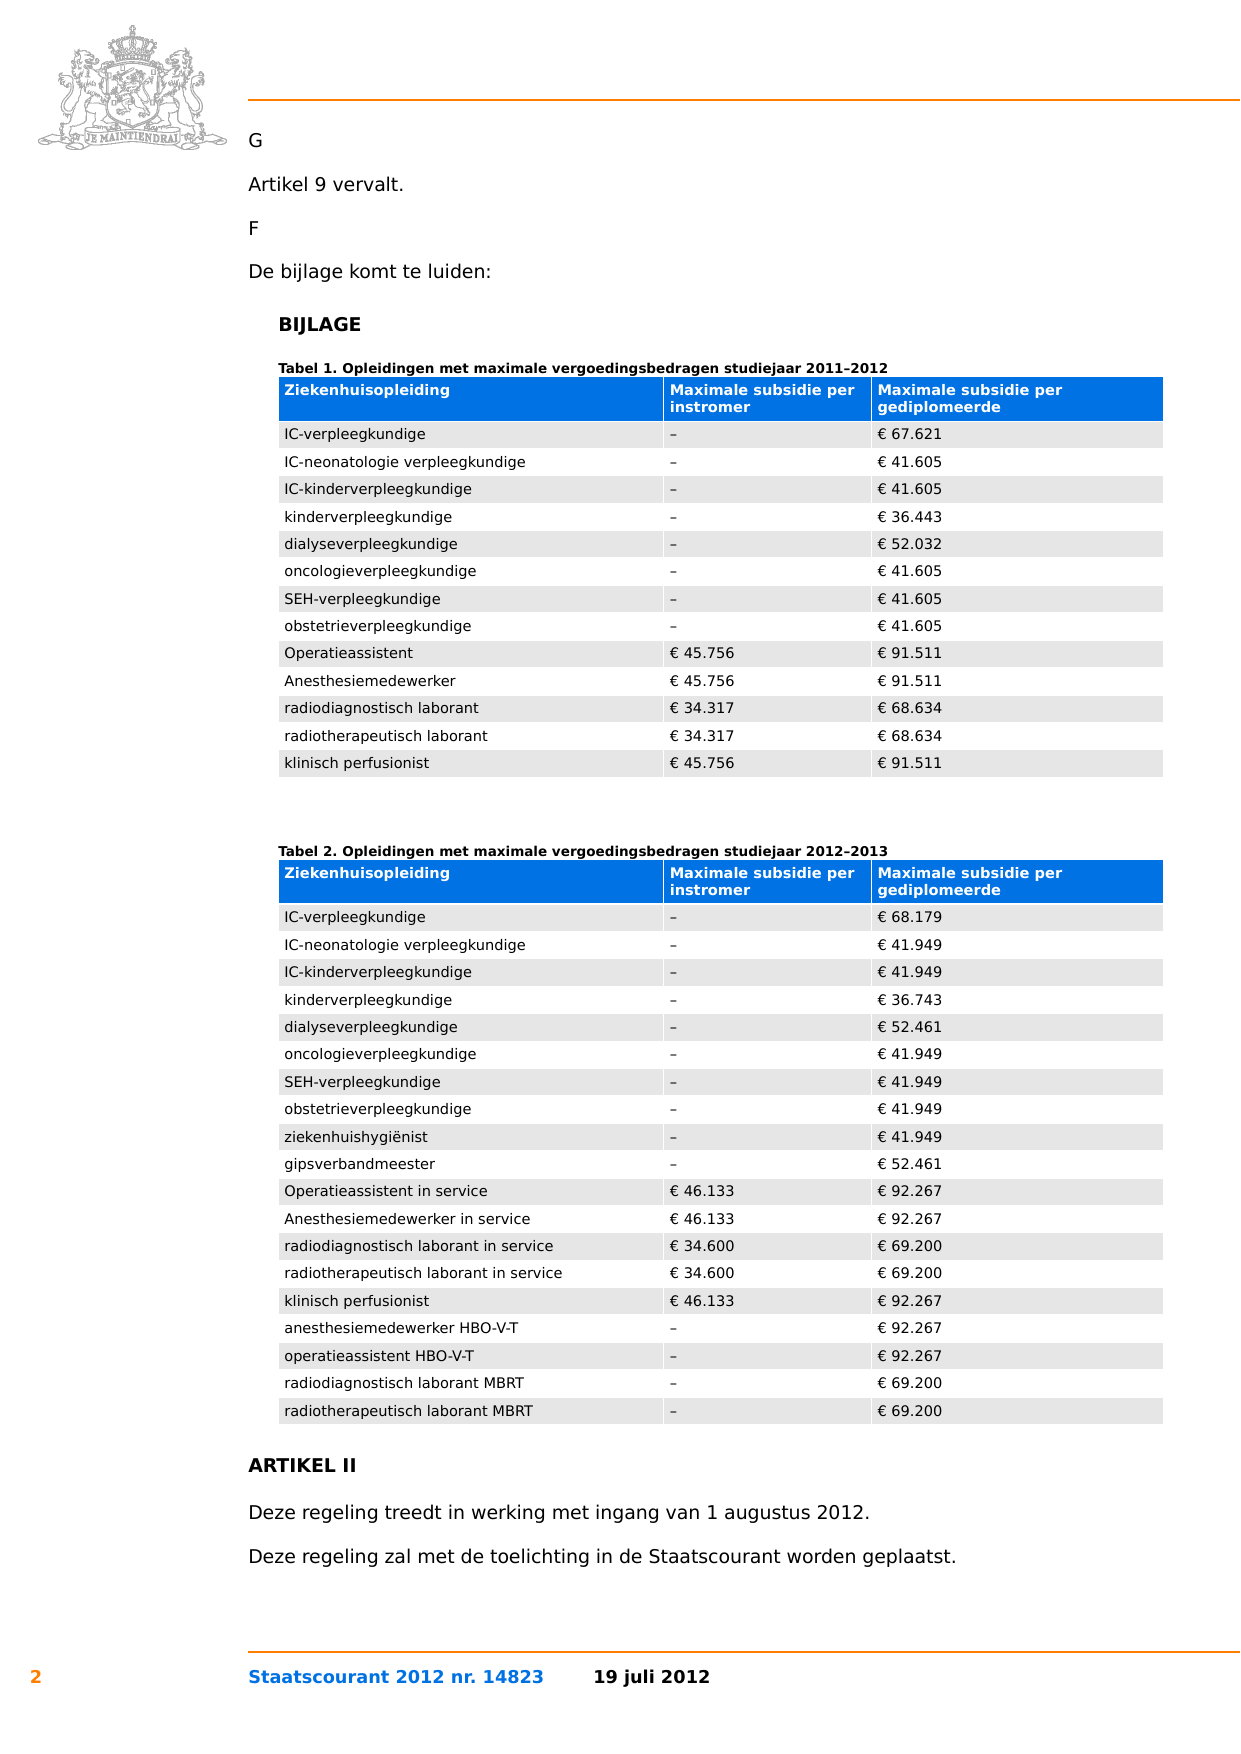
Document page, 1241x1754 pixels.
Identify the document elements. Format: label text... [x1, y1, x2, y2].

table_cell Ziekenhuisopleiding [279, 377, 663, 421]
table_cell – [664, 559, 871, 585]
table_cell € 41.949 [872, 959, 1163, 986]
table_cell Operatieassistent [279, 641, 663, 667]
table_cell € 34.600 [664, 1261, 871, 1287]
table_cell € 41.605 [872, 613, 1163, 640]
table_header Tabel 2. Opleidingen met maximale vergoedingsbedragen studiejaar 2012–2013 [278, 844, 1163, 859]
table_cell € 41.949 [872, 1124, 1163, 1150]
table_cell € 92.267 [872, 1288, 1163, 1314]
table_cell radiodiagnostisch laborant in service [279, 1233, 663, 1260]
table_cell IC-verpleegkundige [279, 905, 663, 931]
table_cell Ziekenhuisopleiding [279, 860, 663, 903]
table_cell IC-verpleegkundige [279, 422, 663, 448]
table_cell € 41.605 [872, 476, 1163, 503]
table_cell Maximale subsidie per gediplomeerde [872, 860, 1163, 903]
table_cell € 91.511 [872, 641, 1163, 667]
table_cell – [664, 422, 871, 448]
table_cell klinisch perfusionist [279, 1288, 663, 1314]
table_cell radiodiagnostisch laborant [279, 696, 663, 722]
table_cell € 41.605 [872, 586, 1163, 612]
text Artikel 9 vervalt. [248, 174, 1163, 196]
table_cell € 68.634 [872, 696, 1163, 722]
table_cell – [664, 613, 871, 640]
table_cell € 52.032 [872, 531, 1163, 557]
table_cell – [664, 905, 871, 931]
table_cell € 41.949 [872, 1096, 1163, 1123]
table_cell – [664, 932, 871, 958]
table_cell € 69.200 [872, 1370, 1163, 1397]
subtitle BIJLAGE [278, 313, 1163, 335]
table_cell € 41.949 [872, 1042, 1163, 1068]
table_cell – [664, 476, 871, 503]
table_cell oncologieverpleegkundige [279, 559, 663, 585]
table_cell IC-neonatologie verpleegkundige [279, 932, 663, 958]
table_cell – [664, 1316, 871, 1342]
table_cell dialyseverpleegkundige [279, 1014, 663, 1041]
table_cell – [664, 504, 871, 530]
table_cell € 41.949 [872, 1069, 1163, 1095]
table_cell kinderverpleegkundige [279, 987, 663, 1013]
table_cell € 92.267 [872, 1206, 1163, 1232]
table_cell ziekenhuishygiënist [279, 1124, 663, 1150]
subtitle ARTIKEL II [248, 1455, 1163, 1477]
table_cell IC-kinderverpleegkundige [279, 476, 663, 503]
table_cell kinderverpleegkundige [279, 504, 663, 530]
table_header Tabel 1. Opleidingen met maximale vergoedingsbedragen studiejaar 2011–2012 [278, 360, 1163, 376]
table_cell € 91.511 [872, 750, 1163, 777]
table_cell SEH-verpleegkundige [279, 1069, 663, 1095]
table_cell € 45.756 [664, 668, 871, 694]
table_cell € 52.461 [872, 1151, 1163, 1177]
table_cell obstetrieverpleegkundige [279, 613, 663, 640]
table_cell € 45.756 [664, 750, 871, 777]
text Deze regeling zal met de toelichting in de Staatscourant worden geplaatst. [248, 1546, 1163, 1568]
table_cell – [664, 1370, 871, 1397]
table_cell – [664, 1124, 871, 1150]
text Deze regeling treedt in werking met ingang van 1 augustus 2012. [248, 1502, 1163, 1524]
table_cell € 68.634 [872, 723, 1163, 749]
text G [248, 130, 1163, 152]
table_cell € 69.200 [872, 1261, 1163, 1287]
table_cell anesthesiemedewerker HBO-V-T [279, 1316, 663, 1342]
table_cell – [664, 1343, 871, 1369]
table_cell € 34.600 [664, 1233, 871, 1260]
table_cell € 69.200 [872, 1398, 1163, 1424]
table_cell radiotherapeutisch laborant in service [279, 1261, 663, 1287]
table_cell € 46.133 [664, 1179, 871, 1205]
table_cell radiodiagnostisch laborant MBRT [279, 1370, 663, 1397]
table_cell € 52.461 [872, 1014, 1163, 1041]
table_cell oncologieverpleegkundige [279, 1042, 663, 1068]
table_cell € 34.317 [664, 723, 871, 749]
table_cell € 45.756 [664, 641, 871, 667]
text De bijlage komt te luiden: [248, 261, 1163, 283]
table_cell – [664, 1014, 871, 1041]
table_cell radiotherapeutisch laborant MBRT [279, 1398, 663, 1424]
table_cell klinisch perfusionist [279, 750, 663, 777]
table_cell € 92.267 [872, 1179, 1163, 1205]
picture [38, 25, 227, 150]
table_cell – [664, 449, 871, 475]
table_cell – [664, 531, 871, 557]
table_cell € 69.200 [872, 1233, 1163, 1260]
table_cell € 68.179 [872, 905, 1163, 931]
table_cell € 67.621 [872, 422, 1163, 448]
table_cell € 92.267 [872, 1343, 1163, 1369]
table_cell IC-neonatologie verpleegkundige [279, 449, 663, 475]
table_cell – [664, 1398, 871, 1424]
table_cell € 36.743 [872, 987, 1163, 1013]
table_cell – [664, 1151, 871, 1177]
table_cell € 36.443 [872, 504, 1163, 530]
table_cell – [664, 987, 871, 1013]
table_cell – [664, 1042, 871, 1068]
table_cell obstetrieverpleegkundige [279, 1096, 663, 1123]
table_cell € 46.133 [664, 1288, 871, 1314]
table_cell € 41.605 [872, 449, 1163, 475]
table_cell – [664, 959, 871, 986]
table_cell dialyseverpleegkundige [279, 531, 663, 557]
table_cell – [664, 1069, 871, 1095]
table_cell Anesthesiemedewerker in service [279, 1206, 663, 1232]
table_cell gipsverbandmeester [279, 1151, 663, 1177]
table_cell Operatieassistent in service [279, 1179, 663, 1205]
table_cell € 41.949 [872, 932, 1163, 958]
table_cell € 41.605 [872, 559, 1163, 585]
table_cell – [664, 1096, 871, 1123]
table_cell € 91.511 [872, 668, 1163, 694]
table_cell € 34.317 [664, 696, 871, 722]
table_cell operatieassistent HBO-V-T [279, 1343, 663, 1369]
table_cell Maximale subsidie per instromer [664, 860, 871, 903]
table_cell Maximale subsidie per gediplomeerde [872, 377, 1163, 421]
table_cell € 46.133 [664, 1206, 871, 1232]
table_cell € 92.267 [872, 1316, 1163, 1342]
table_cell Anesthesiemedewerker [279, 668, 663, 694]
table_cell IC-kinderverpleegkundige [279, 959, 663, 986]
table_cell – [664, 586, 871, 612]
table_cell SEH-verpleegkundige [279, 586, 663, 612]
table_cell Maximale subsidie per instromer [664, 377, 871, 421]
text F [248, 218, 1163, 239]
table_cell radiotherapeutisch laborant [279, 723, 663, 749]
